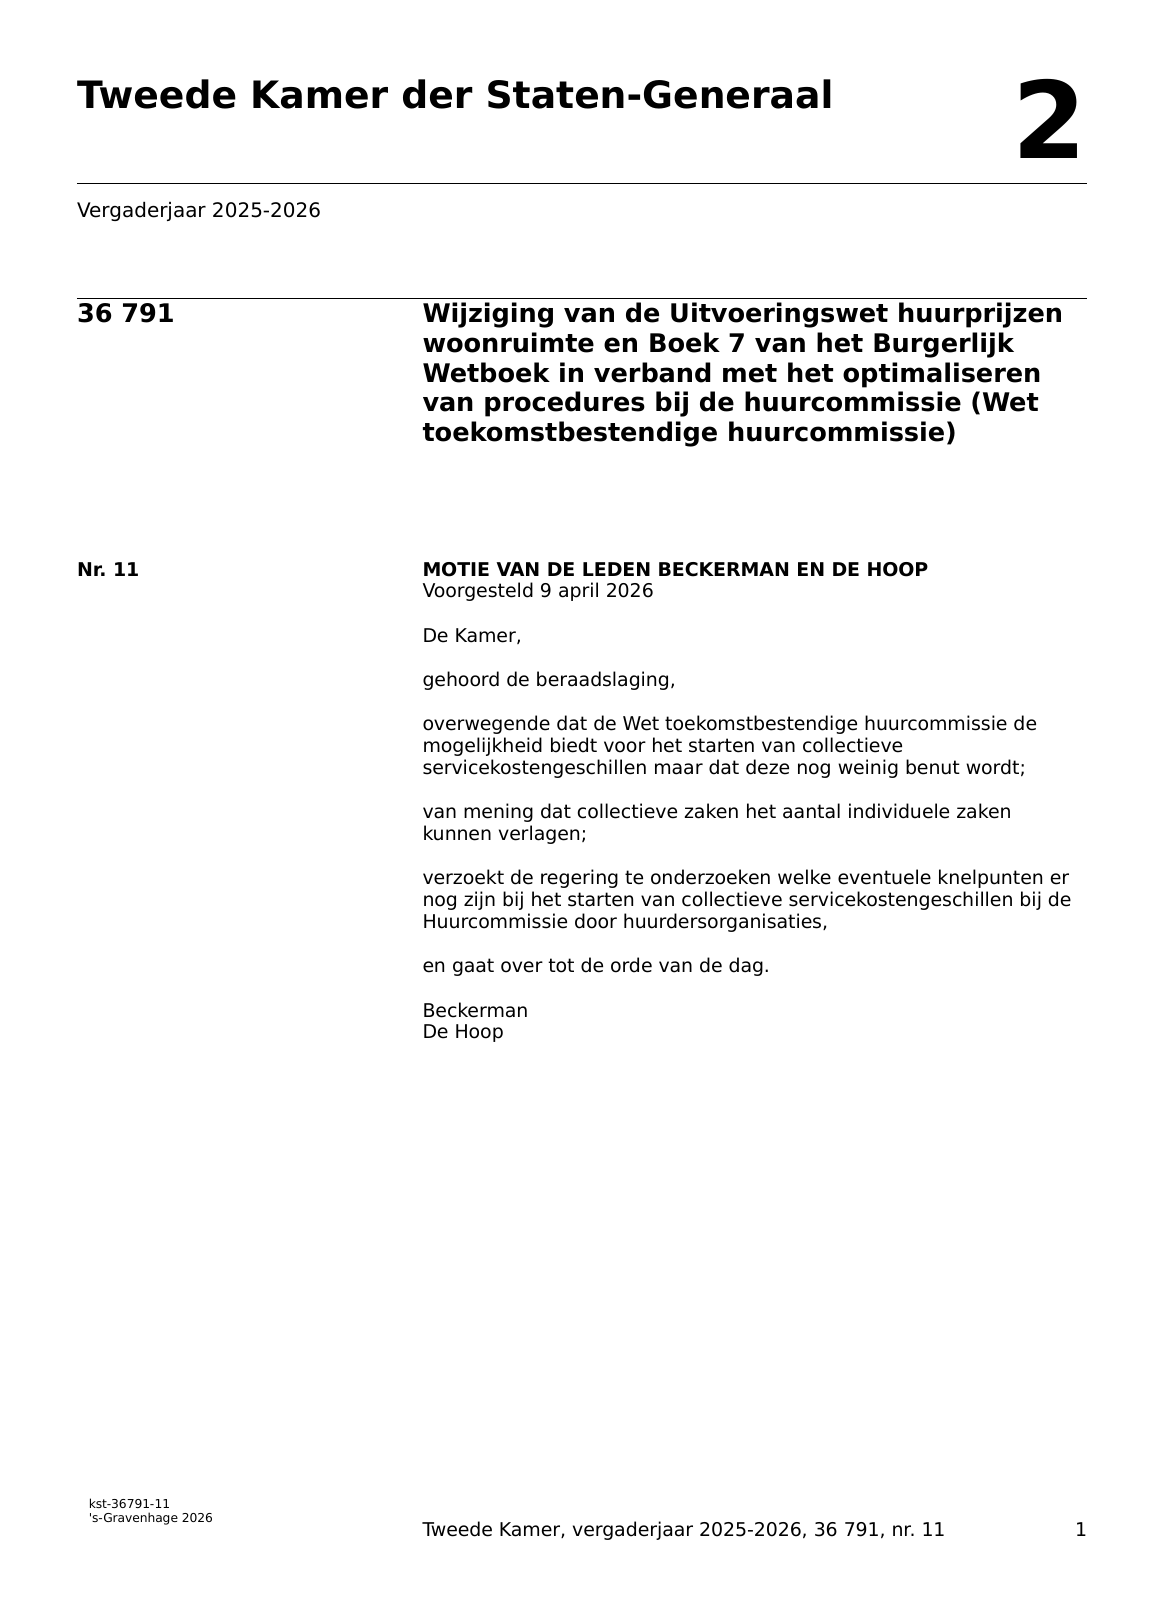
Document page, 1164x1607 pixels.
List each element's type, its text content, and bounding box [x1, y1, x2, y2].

text overwegende dat de Wet toekomstbestendige huurcommissie de mogelijkheid biedt voor het starten van collectieve servicekostengeschillen maar dat deze nog weinig benut wordt; [422, 713, 1087, 779]
text verzoekt de regering te onderzoeken welke eventuele knelpunten er nog zijn bij het starten van collectieve servicekostengeschillen bij de Huurcommissie door huurdersorganisaties, [422, 867, 1087, 933]
text van mening dat collectieve zaken het aantal individuele zaken kunnen verlagen; [422, 801, 1087, 845]
text 's-Gravenhage 2026 [88, 1511, 323, 1525]
text gehoord de beraadslaging, [422, 669, 1087, 691]
subtitle 36 791 Wijziging van de Uitvoeringswet huurprijzen woonruimte en Boek 7 van het Burgerlijk Wetboek in verband met het optimaliseren van procedures bij de huurcommissie (Wet toekomstbestendige huurcommissie) [77, 299, 1087, 447]
text en gaat over tot de orde van de dag. [422, 955, 1087, 977]
text Beckerman [422, 999, 1087, 1021]
table_cell Vergaderjaar 2025-2026 [77, 184, 1087, 298]
text kst-36791-11 [88, 1497, 323, 1511]
subtitle Nr. 11 MOTIE VAN DE LEDEN BECKERMAN EN DE HOOP [77, 558, 1087, 580]
table_header 2 [886, 59, 1087, 183]
text Voorgesteld 9 april 2026 [422, 580, 1087, 602]
text De Kamer, [422, 624, 1087, 647]
text De Hoop [422, 1021, 1087, 1043]
table_header Tweede Kamer der Staten-Generaal [77, 59, 886, 183]
